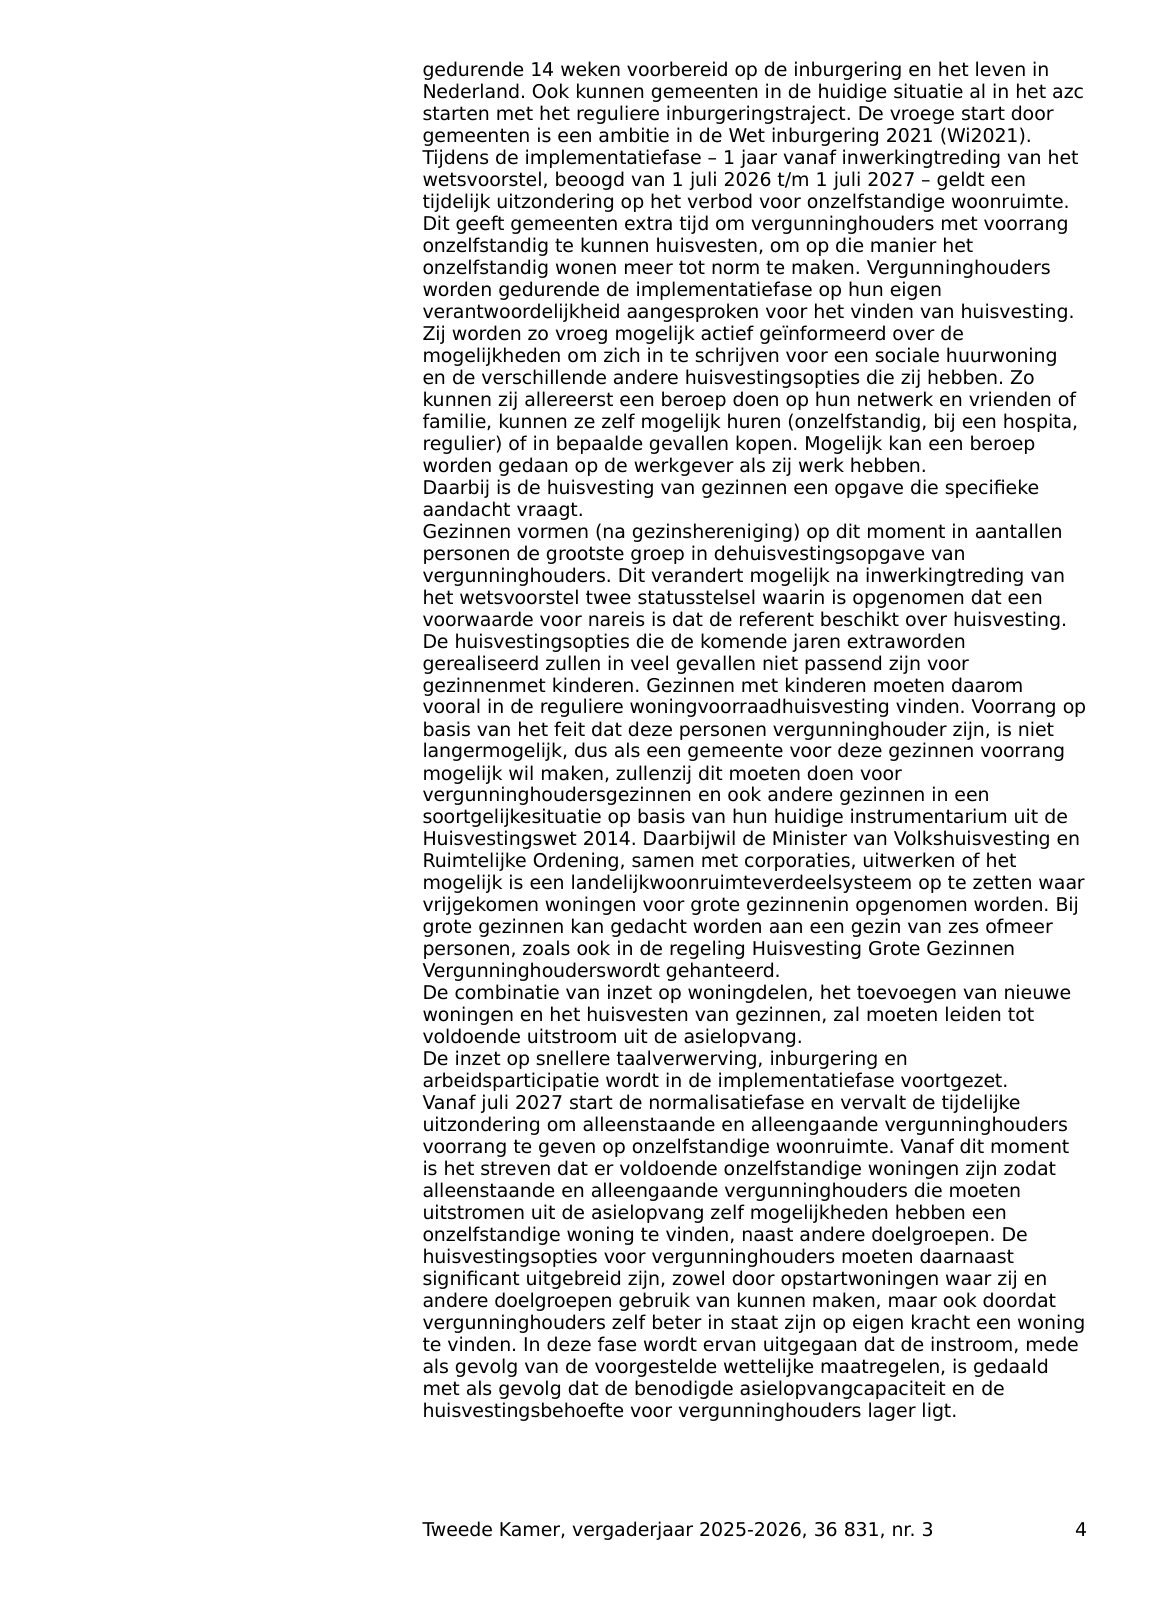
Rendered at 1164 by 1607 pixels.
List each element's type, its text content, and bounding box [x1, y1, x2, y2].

text Tijdens de implementatiefase – 1 jaar vanaf inwerkingtreding van het wetsvoorstel, beoogd van 1 juli 2026 t/m 1 juli 2027 – geldt een tijdelijk uitzondering op het verbod voor onzelfstandige woonruimte. Dit geeft gemeenten extra tijd om vergunninghouders met voorrang onzelfstandig te kunnen huisvesten, om op die manier het onzelfstandig wonen meer tot norm te maken. Vergunninghouders worden gedurende de implementatiefase op hun eigen verantwoordelijkheid aangesproken voor het vinden van huisvesting. Zij worden zo vroeg mogelijk actief geïnformeerd over de mogelijkheden om zich in te schrijven voor een sociale huurwoning en de verschillende andere huisvestingsopties die zij hebben. Zo kunnen zij allereerst een beroep doen op hun netwerk en vrienden of familie, kunnen ze zelf mogelijk huren (onzelfstandig, bij een hospita, regulier) of in bepaalde gevallen kopen. Mogelijk kan een beroep worden gedaan op de werkgever als zij werk hebben. [422, 147, 1087, 477]
text De combinatie van inzet op woningdelen, het toevoegen van nieuwe woningen en het huisvesten van gezinnen, zal moeten leiden tot voldoende uitstroom uit de asielopvang. [422, 982, 1087, 1048]
text Gezinnen vormen (na gezinshereniging) op dit moment in aantallen personen de grootste groep in dehuisvestingsopgave van vergunninghouders. Dit verandert mogelijk na inwerkingtreding van het wetsvoorstel twee statusstelsel waarin is opgenomen dat een voorwaarde voor nareis is dat de referent beschikt over huisvesting. De huisvestingsopties die de komende jaren extraworden gerealiseerd zullen in veel gevallen niet passend zijn voor gezinnenmet kinderen. Gezinnen met kinderen moeten daarom vooral in de reguliere woningvoorraadhuisvesting vinden. Voorrang op basis van het feit dat deze personen vergunninghouder zijn, is niet langermogelijk, dus als een gemeente voor deze gezinnen voorrang mogelijk wil maken, zullenzij dit moeten doen voor vergunninghoudersgezinnen en ook andere gezinnen in een soortgelijkesituatie op basis van hun huidige instrumentarium uit de Huisvestingswet 2014. Daarbijwil de Minister van Volkshuisvesting en Ruimtelijke Ordening, samen met corporaties, uitwerken of het mogelijk is een landelijkwoonruimteverdeelsysteem op te zetten waar vrijgekomen woningen voor grote gezinnenin opgenomen worden. Bij grote gezinnen kan gedacht worden aan een gezin van zes ofmeer personen, zoals ook in de regeling Huisvesting Grote Gezinnen Vergunninghouderswordt gehanteerd. [422, 521, 1087, 982]
text De inzet op snellere taalverwerving, inburgering en arbeidsparticipatie wordt in de implementatiefase voortgezet. [422, 1048, 1087, 1092]
text gedurende 14 weken voorbereid op de inburgering en het leven in Nederland. Ook kunnen gemeenten in de huidige situatie al in het azc starten met het reguliere inburgeringstraject. De vroege start door gemeenten is een ambitie in de Wet inburgering 2021 (Wi2021). [422, 59, 1087, 147]
text Vanaf juli 2027 start de normalisatiefase en vervalt de tijdelijke uitzondering om alleenstaande en alleengaande vergunninghouders voorrang te geven op onzelfstandige woonruimte. Vanaf dit moment is het streven dat er voldoende onzelfstandige woningen zijn zodat alleenstaande en alleengaande vergunninghouders die moeten uitstromen uit de asielopvang zelf mogelijkheden hebben een onzelfstandige woning te vinden, naast andere doelgroepen. De huisvestingsopties voor vergunninghouders moeten daarnaast significant uitgebreid zijn, zowel door opstartwoningen waar zij en andere doelgroepen gebruik van kunnen maken, maar ook doordat vergunninghouders zelf beter in staat zijn op eigen kracht een woning te vinden. In deze fase wordt ervan uitgegaan dat de instroom, mede als gevolg van de voorgestelde wettelijke maatregelen, is gedaald met als gevolg dat de benodigde asielopvangcapaciteit en de huisvestingsbehoefte voor vergunninghouders lager ligt. [422, 1092, 1087, 1422]
text Daarbij is de huisvesting van gezinnen een opgave die specifieke aandacht vraagt. [422, 477, 1087, 521]
